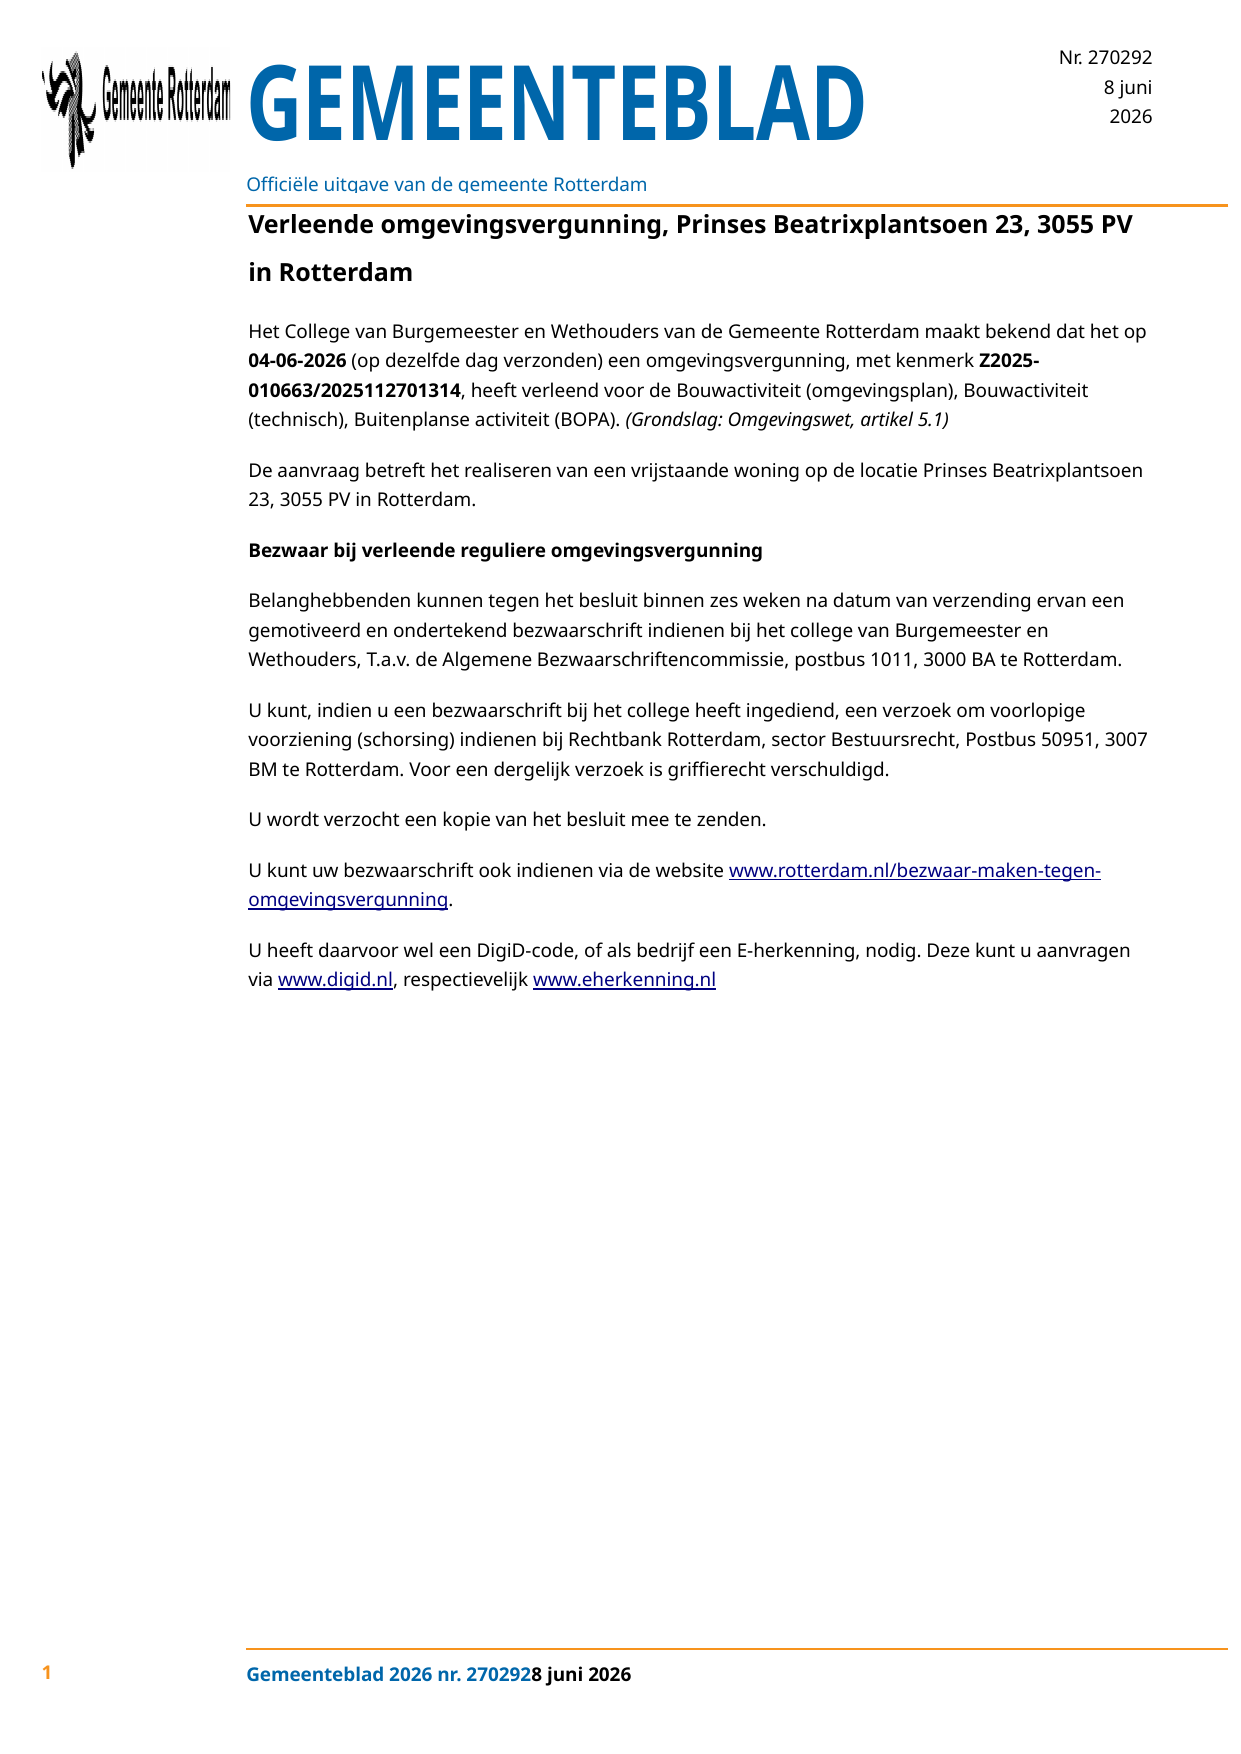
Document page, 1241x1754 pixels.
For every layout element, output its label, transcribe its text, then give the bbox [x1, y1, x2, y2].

text Verleende omgevingsvergunning, Prinses Beatrixplantsoen 23, 3055 PV in Rotterdam [248, 207, 1152, 288]
text U wordt verzocht een kopie van het besluit mee te zenden. [248, 807, 1152, 832]
text U heeft daarvoor wel een DigiD-code, of als bedrijf een E-herkenning, nodig. Deze kunt u aanvragen via www.digid.nl, respectievelijk www.eherkenning.nl [248, 937, 1152, 992]
text De aanvraag betreft het realiseren van een vrijstaande woning op de locatie Prinses Beatrixplantsoen 23, 3055 PV in Rotterdam. [248, 457, 1152, 512]
text U kunt uw bezwaarschrift ook indienen via de website www.rotterdam.nl/bezwaar-maken-tegen-omgevingsvergunning. [248, 857, 1152, 912]
picture [41, 47, 231, 172]
text Belanghebbenden kunnen tegen het besluit binnen zes weken na datum van verzending ervan een gemotiveerd en ondertekend bezwaarschrift indienen bij het college van Burgemeester en Wethouders, T.a.v. de Algemene Bezwaarschriftencommissie, postbus 1011, 3000 BA te Rotterdam. [248, 587, 1152, 672]
text Bezwaar bij verleende reguliere omgevingsvergunning [248, 537, 1152, 563]
text U kunt, indien u een bezwaarschrift bij het college heeft ingediend, een verzoek om voorlopige voorziening (schorsing) indienen bij Rechtbank Rotterdam, sector Bestuursrecht, Postbus 50951, 3007 BM te Rotterdam. Voor een dergelijk verzoek is griffierecht verschuldigd. [248, 697, 1152, 782]
text Het College van Burgemeester en Wethouders van de Gemeente Rotterdam maakt bekend dat het op 04-06-2026 (op dezelfde dag verzonden) een omgevingsvergunning, met kenmerk Z2025-010663/2025112701314, heeft verleend voor de Bouwactiviteit (omgevingsplan), Bouwactiviteit (technisch), Buitenplanse activiteit (BOPA). (Grondslag: Omgevingswet, artikel 5.1) [248, 318, 1152, 432]
